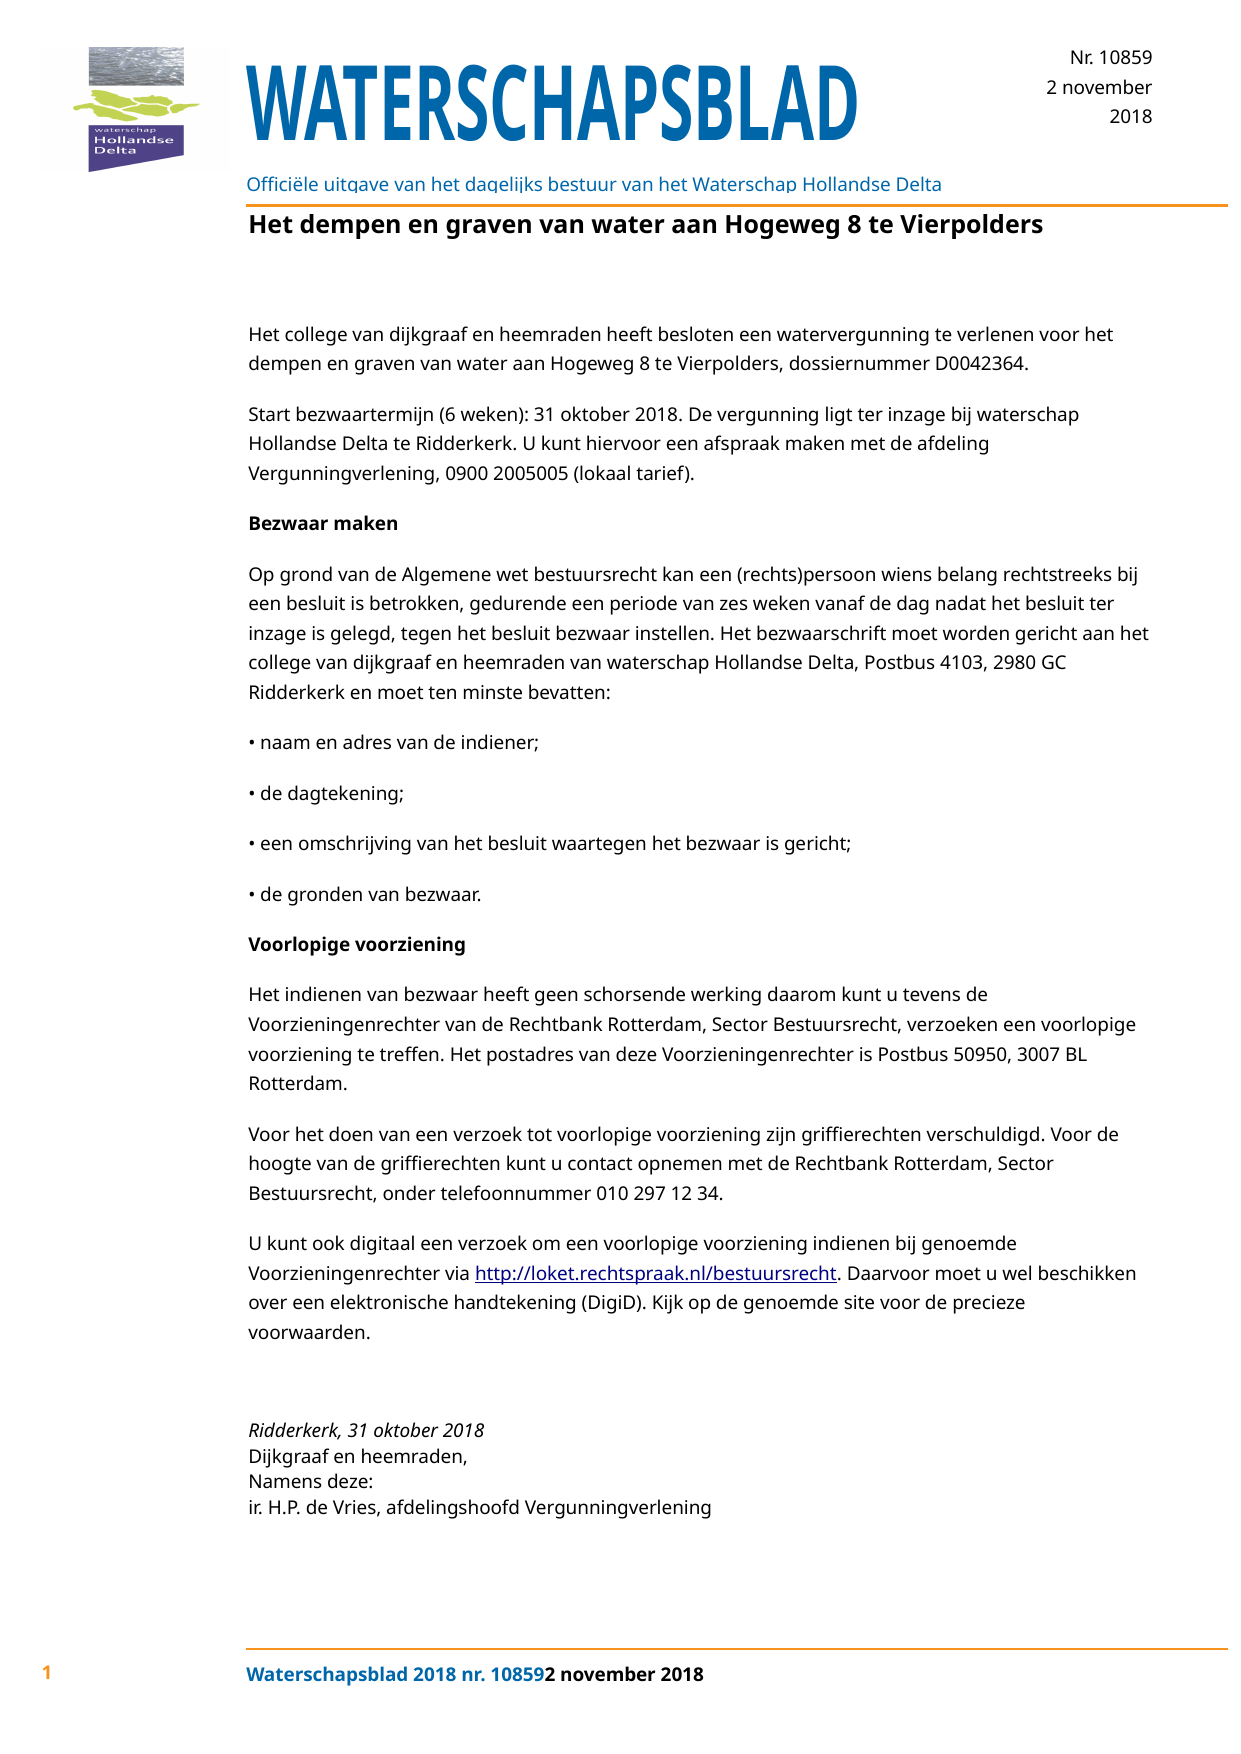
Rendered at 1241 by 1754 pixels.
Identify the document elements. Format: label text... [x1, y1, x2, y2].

picture [41, 47, 231, 172]
text Het dempen en graven van water aan Hogeweg 8 te Vierpolders [248, 207, 1152, 241]
text Bezwaar maken [248, 510, 1152, 536]
text Voorlopige voorziening [248, 931, 1152, 957]
text Dijkgraaf en heemraden, [248, 1443, 1152, 1469]
text Op grond van de Algemene wet bestuursrecht kan een (rechts)persoon wiens belang rechtstreeks bij een besluit is betrokken, gedurende een periode van zes weken vanaf de dag nadat het besluit ter inzage is gelegd, tegen het besluit bezwaar instellen. Het bezwaarschrift moet worden gericht aan het college van dijkgraaf en heemraden van waterschap Hollandse Delta, Postbus 4103, 2980 GC Ridderkerk en moet ten minste bevatten: [248, 561, 1152, 705]
text U kunt ook digitaal een verzoek om een voorlopige voorziening indienen bij genoemde Voorzieningenrechter via http://loket.rechtspraak.nl/bestuursrecht. Daarvoor moet u wel beschikken over een elektronische handtekening (DigiD). Kijk op de genoemde site voor de precieze voorwaarden. [248, 1230, 1152, 1345]
text Ridderkerk, 31 oktober 2018 [248, 1417, 1152, 1443]
text • de dagtekening; [248, 780, 1152, 806]
text Start bezwaartermijn (6 weken): 31 oktober 2018. De vergunning ligt ter inzage bij waterschap Hollandse Delta te Ridderkerk. U kunt hiervoor een afspraak maken met de afdeling Vergunningverlening, 0900 2005005 (lokaal tarief). [248, 401, 1152, 486]
text Het college van dijkgraaf en heemraden heeft besloten een watervergunning te verlenen voor het dempen en graven van water aan Hogeweg 8 te Vierpolders, dossiernummer D0042364. [248, 321, 1152, 376]
text ir. H.P. de Vries, afdelingshoofd Vergunningverlening [248, 1494, 1152, 1520]
text Namens deze: [248, 1469, 1152, 1494]
text • naam en adres van de indiener; [248, 729, 1152, 755]
text Het indienen van bezwaar heeft geen schorsende werking daarom kunt u tevens de Voorzieningenrechter van de Rechtbank Rotterdam, Sector Bestuursrecht, verzoeken een voorlopige voorziening te treffen. Het postadres van deze Voorzieningenrechter is Postbus 50950, 3007 BL Rotterdam. [248, 982, 1152, 1096]
text • een omschrijving van het besluit waartegen het bezwaar is gericht; [248, 830, 1152, 856]
text • de gronden van bezwaar. [248, 881, 1152, 906]
text Voor het doen van een verzoek tot voorlopige voorziening zijn griffierechten verschuldigd. Voor de hoogte van de griffierechten kunt u contact opnemen met de Rechtbank Rotterdam, Sector Bestuursrecht, onder telefoonnummer 010 297 12 34. [248, 1121, 1152, 1206]
